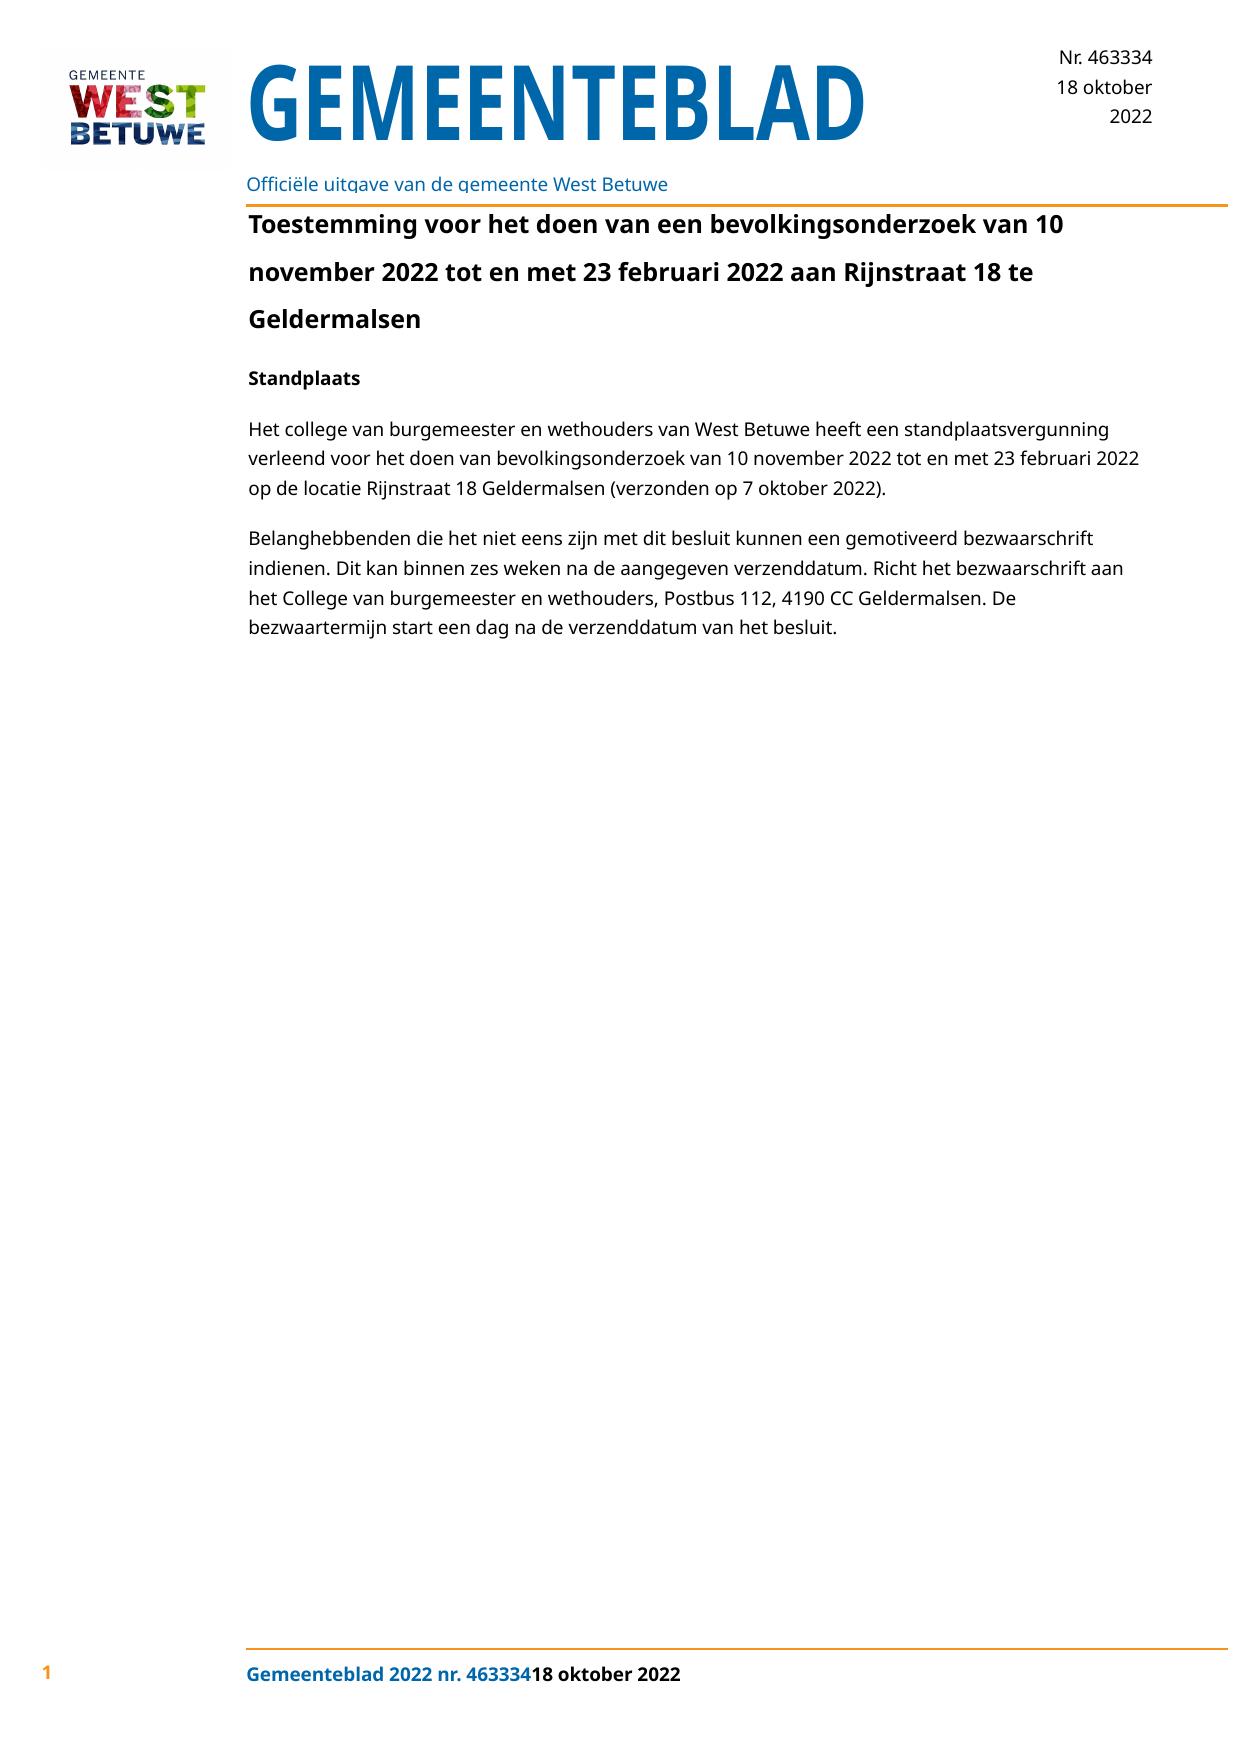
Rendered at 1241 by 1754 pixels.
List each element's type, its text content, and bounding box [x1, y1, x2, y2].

text Belanghebbenden die het niet eens zijn met dit besluit kunnen een gemotiveerd bezwaarschrift indienen. Dit kan binnen zes weken na de aangegeven verzenddatum. Richt het bezwaarschrift aan het College van burgemeester en wethouders, Postbus 112, 4190 CC Geldermalsen. De bezwaartermijn start een dag na de verzenddatum van het besluit. [248, 526, 1152, 640]
picture [41, 47, 231, 172]
text Het college van burgemeester en wethouders van West Betuwe heeft een standplaatsvergunning verleend voor het doen van bevolkingsonderzoek van 10 november 2022 tot en met 23 februari 2022 op de locatie Rijnstraat 18 Geldermalsen (verzonden op 7 oktober 2022). [248, 416, 1152, 501]
text Toestemming voor het doen van een bevolkingsonderzoek van 10 november 2022 tot en met 23 februari 2022 aan Rijnstraat 18 te Geldermalsen [248, 207, 1152, 336]
text Standplaats [248, 366, 1152, 391]
